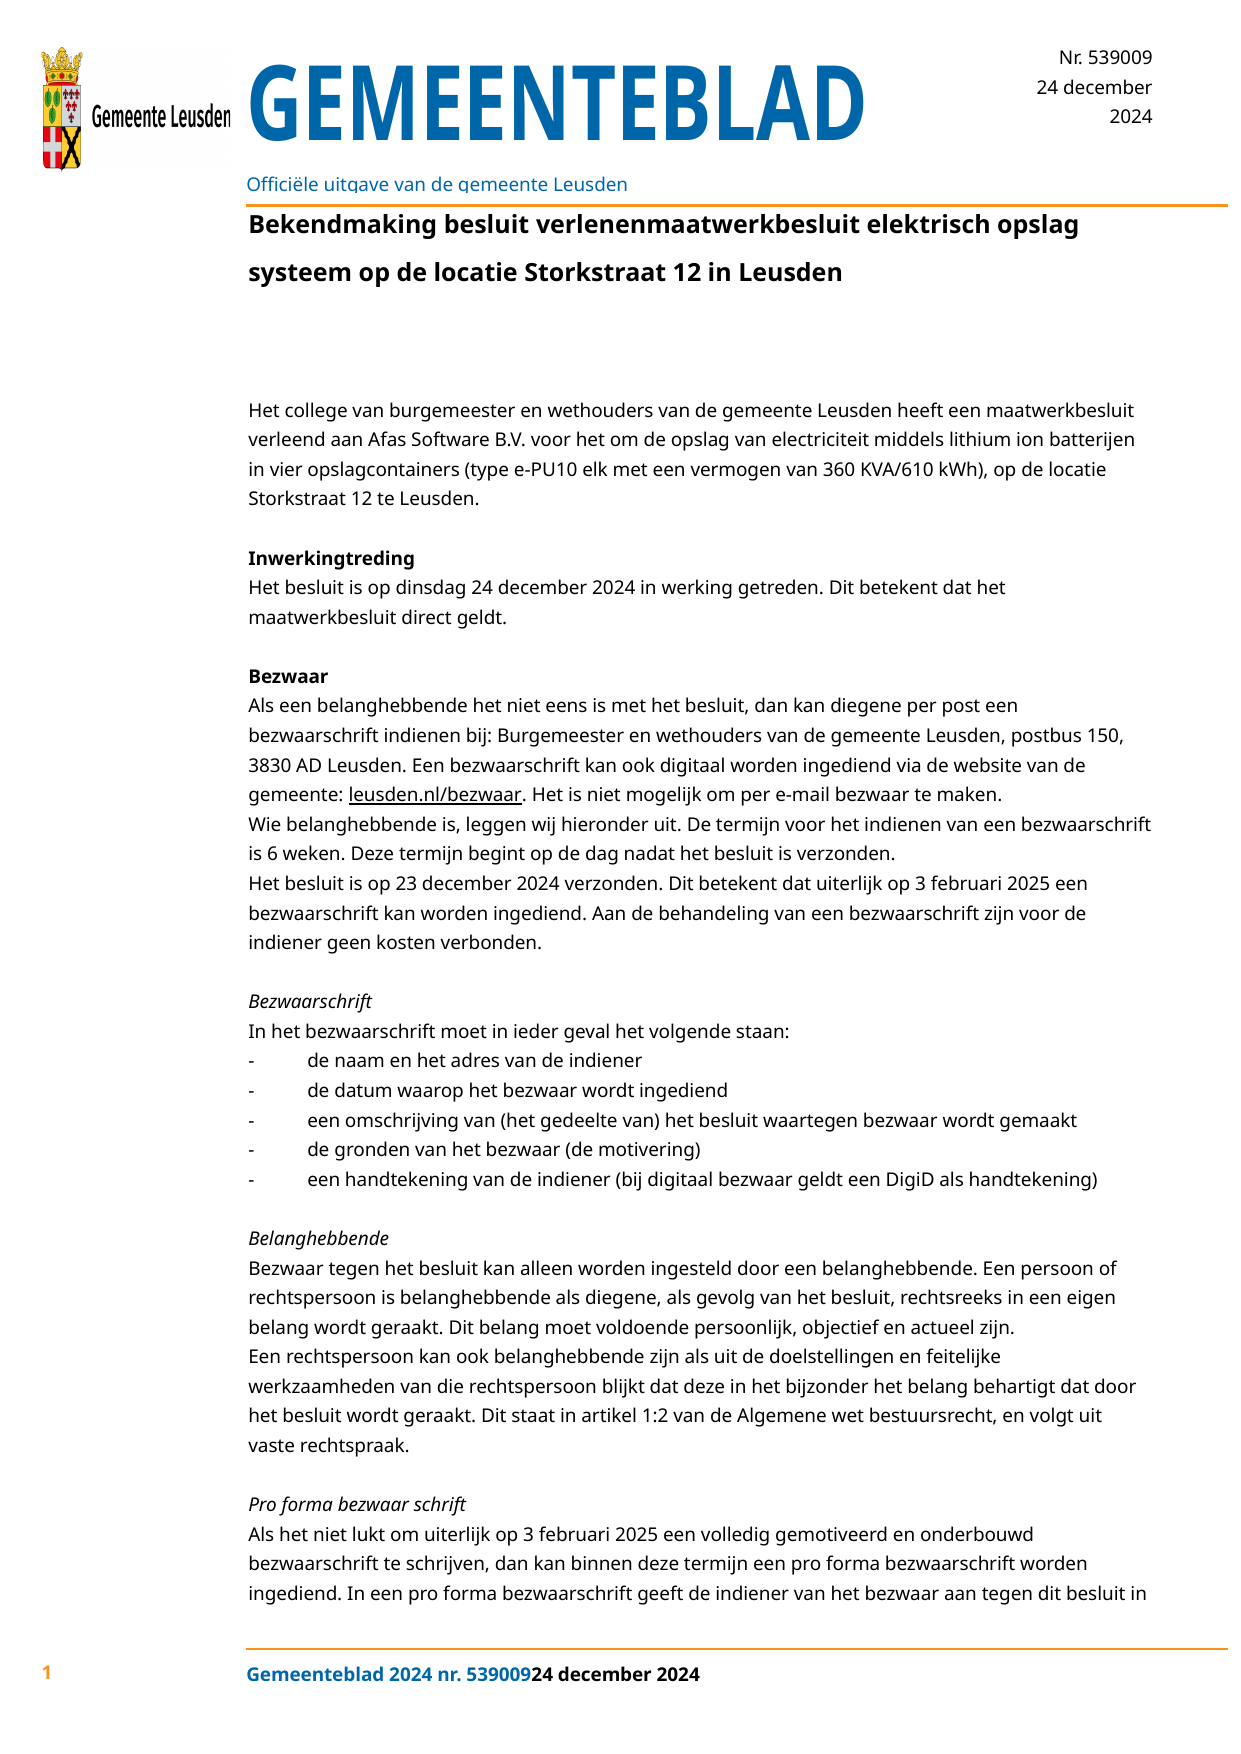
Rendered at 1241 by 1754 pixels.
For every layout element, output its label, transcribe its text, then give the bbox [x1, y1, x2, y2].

list een omschrijving van (het gedeelte van) het besluit waartegen bezwaar wordt gemaakt [248, 1107, 1152, 1132]
text Een rechtspersoon kan ook belanghebbende zijn als uit de doelstellingen en feitelijke werkzaamheden van die rechtspersoon blijkt dat deze in het bijzonder het belang behartigt dat door het besluit wordt geraakt. Dit staat in artikel 1:2 van de Algemene wet bestuursrecht, en volgt uit vaste rechtspraak. [248, 1343, 1152, 1458]
text Bezwaar tegen het besluit kan alleen worden ingesteld door een belanghebbende. Een persoon of rechtspersoon is belanghebbende als diegene, als gevolg van het besluit, rechtsreeks in een eigen belang wordt geraakt. Dit belang moet voldoende persoonlijk, objectief en actueel zijn. [248, 1255, 1152, 1339]
text Als het niet lukt om uiterlijk op 3 februari 2025 een volledig gemotiveerd en onderbouwd bezwaarschrift te schrijven, dan kan binnen deze termijn een pro forma bezwaarschrift worden ingediend. In een pro forma bezwaarschrift geeft de indiener van het bezwaar aan tegen dit besluit in [248, 1521, 1152, 1606]
text Als een belanghebbende het niet eens is met het besluit, dan kan diegene per post een bezwaarschrift indienen bij: Burgemeester en wethouders van de gemeente Leusden, postbus 150, 3830 AD Leusden. Een bezwaarschrift kan ook digitaal worden ingediend via de website van de gemeente: leusden.nl/bezwaar. Het is niet mogelijk om per e-mail bezwaar te maken. [248, 693, 1152, 807]
picture [41, 47, 231, 172]
text Het besluit is op dinsdag 24 december 2024 in werking getreden. Dit betekent dat het maatwerkbesluit direct geldt. [248, 574, 1152, 629]
text Het besluit is op 23 december 2024 verzonden. Dit betekent dat uiterlijk op 3 februari 2025 een bezwaarschrift kan worden ingediend. Aan de behandeling van een bezwaarschrift zijn voor de indiener geen kosten verbonden. [248, 870, 1152, 955]
text In het bezwaarschrift moet in ieder geval het volgende staan: [248, 1018, 1152, 1044]
text Belanghebbende [248, 1225, 1152, 1251]
text Bezwaarschrift [248, 988, 1152, 1014]
text Wie belanghebbende is, leggen wij hieronder uit. De termijn voor het indienen van een bezwaarschrift is 6 weken. Deze termijn begint op de dag nadat het besluit is verzonden. [248, 811, 1152, 866]
text Inwerkingtreding [248, 545, 1152, 570]
text Pro forma bezwaar schrift [248, 1491, 1152, 1517]
list een handtekening van de indiener (bij digitaal bezwaar geldt een DigiD als handtekening) [248, 1166, 1152, 1192]
text Het college van burgemeester en wethouders van de gemeente Leusden heeft een maatwerkbesluit verleend aan Afas Software B.V. voor het om de opslag van electriciteit middels lithium ion batterijen in vier opslagcontainers (type e-PU10 elk met een vermogen van 360 KVA/610 kWh), op de locatie Storkstraat 12 te Leusden. [248, 397, 1152, 511]
text Bezwaar [248, 663, 1152, 689]
list de datum waarop het bezwaar wordt ingediend [248, 1077, 1152, 1103]
text Bekendmaking besluit verlenenmaatwerkbesluit elektrisch opslag systeem op de locatie Storkstraat 12 in Leusden [248, 207, 1152, 288]
list de gronden van het bezwaar (de motivering) [248, 1136, 1152, 1162]
list de naam en het adres van de indiener [248, 1048, 1152, 1073]
